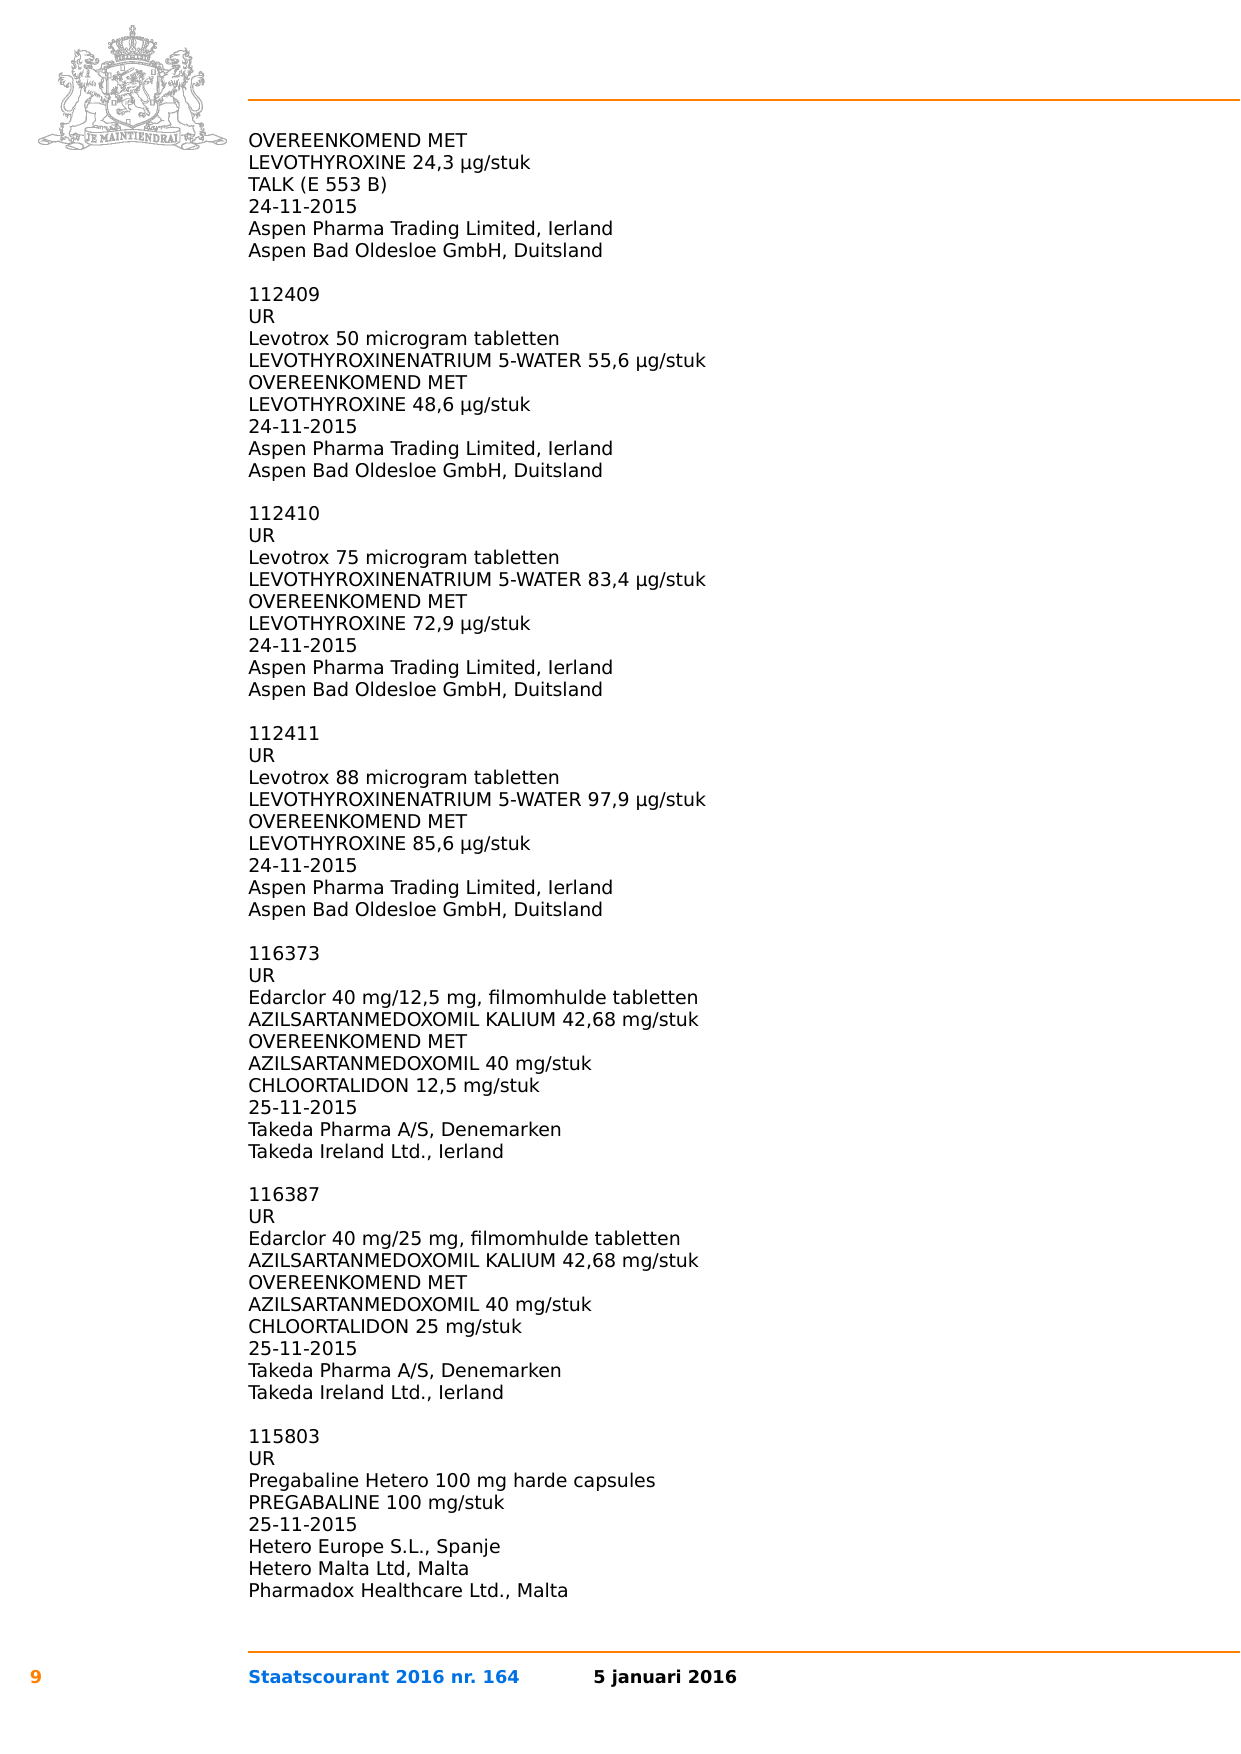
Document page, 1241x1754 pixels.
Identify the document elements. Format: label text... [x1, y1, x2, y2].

text Levotrox 50 microgram tabletten [248, 328, 1163, 349]
text OVEREENKOMEND MET [248, 811, 1163, 833]
text Pregabaline Hetero 100 mg harde capsules [248, 1470, 1163, 1492]
text 112410 [248, 503, 1163, 525]
text Hetero Malta Ltd, Malta [248, 1558, 1163, 1580]
text UR [248, 745, 1163, 767]
text Pharmadox Healthcare Ltd., Malta [248, 1580, 1163, 1602]
text 112409 [248, 284, 1163, 306]
text Aspen Bad Oldesloe GmbH, Duitsland [248, 679, 1163, 701]
text Aspen Pharma Trading Limited, Ierland [248, 218, 1163, 240]
text Takeda Pharma A/S, Denemarken [248, 1360, 1163, 1382]
text LEVOTHYROXINE 72,9 µg/stuk [248, 613, 1163, 635]
text LEVOTHYROXINE 24,3 µg/stuk [248, 152, 1163, 174]
text 25-11-2015 [248, 1338, 1163, 1360]
text Aspen Bad Oldesloe GmbH, Duitsland [248, 240, 1163, 262]
text 25-11-2015 [248, 1514, 1163, 1536]
text Levotrox 75 microgram tabletten [248, 547, 1163, 569]
text Aspen Pharma Trading Limited, Ierland [248, 437, 1163, 459]
text OVEREENKOMEND MET [248, 1031, 1163, 1053]
text TALK (E 553 B) [248, 174, 1163, 196]
text LEVOTHYROXINENATRIUM 5-WATER 55,6 µg/stuk [248, 349, 1163, 372]
text LEVOTHYROXINENATRIUM 5-WATER 83,4 µg/stuk [248, 569, 1163, 591]
text UR [248, 965, 1163, 987]
text 116373 [248, 943, 1163, 965]
text LEVOTHYROXINENATRIUM 5-WATER 97,9 µg/stuk [248, 789, 1163, 811]
text UR [248, 1448, 1163, 1470]
text UR [248, 525, 1163, 547]
text LEVOTHYROXINE 85,6 µg/stuk [248, 833, 1163, 855]
text 116387 [248, 1184, 1163, 1206]
text OVEREENKOMEND MET [248, 591, 1163, 613]
text UR [248, 1206, 1163, 1228]
text Aspen Pharma Trading Limited, Ierland [248, 657, 1163, 679]
text AZILSARTANMEDOXOMIL KALIUM 42,68 mg/stuk [248, 1009, 1163, 1031]
text Edarclor 40 mg/25 mg, filmomhulde tabletten [248, 1228, 1163, 1250]
text OVEREENKOMEND MET [248, 1272, 1163, 1294]
text CHLOORTALIDON 25 mg/stuk [248, 1316, 1163, 1338]
text PREGABALINE 100 mg/stuk [248, 1492, 1163, 1514]
text AZILSARTANMEDOXOMIL KALIUM 42,68 mg/stuk [248, 1250, 1163, 1272]
text 24-11-2015 [248, 635, 1163, 657]
text OVEREENKOMEND MET [248, 372, 1163, 393]
text 115803 [248, 1426, 1163, 1448]
text Takeda Pharma A/S, Denemarken [248, 1118, 1163, 1141]
text Aspen Bad Oldesloe GmbH, Duitsland [248, 899, 1163, 921]
text UR [248, 306, 1163, 328]
text OVEREENKOMEND MET [248, 130, 1163, 152]
text AZILSARTANMEDOXOMIL 40 mg/stuk [248, 1053, 1163, 1074]
text Aspen Pharma Trading Limited, Ierland [248, 877, 1163, 899]
text Edarclor 40 mg/12,5 mg, filmomhulde tabletten [248, 987, 1163, 1009]
picture [38, 25, 227, 150]
text 25-11-2015 [248, 1097, 1163, 1118]
text Hetero Europe S.L., Spanje [248, 1536, 1163, 1558]
text AZILSARTANMEDOXOMIL 40 mg/stuk [248, 1294, 1163, 1316]
text 24-11-2015 [248, 196, 1163, 218]
text Takeda Ireland Ltd., Ierland [248, 1141, 1163, 1162]
text 24-11-2015 [248, 416, 1163, 437]
text CHLOORTALIDON 12,5 mg/stuk [248, 1074, 1163, 1097]
text Aspen Bad Oldesloe GmbH, Duitsland [248, 459, 1163, 481]
text 112411 [248, 723, 1163, 745]
text 24-11-2015 [248, 855, 1163, 877]
text Levotrox 88 microgram tabletten [248, 767, 1163, 789]
text Takeda Ireland Ltd., Ierland [248, 1382, 1163, 1404]
text LEVOTHYROXINE 48,6 µg/stuk [248, 393, 1163, 416]
